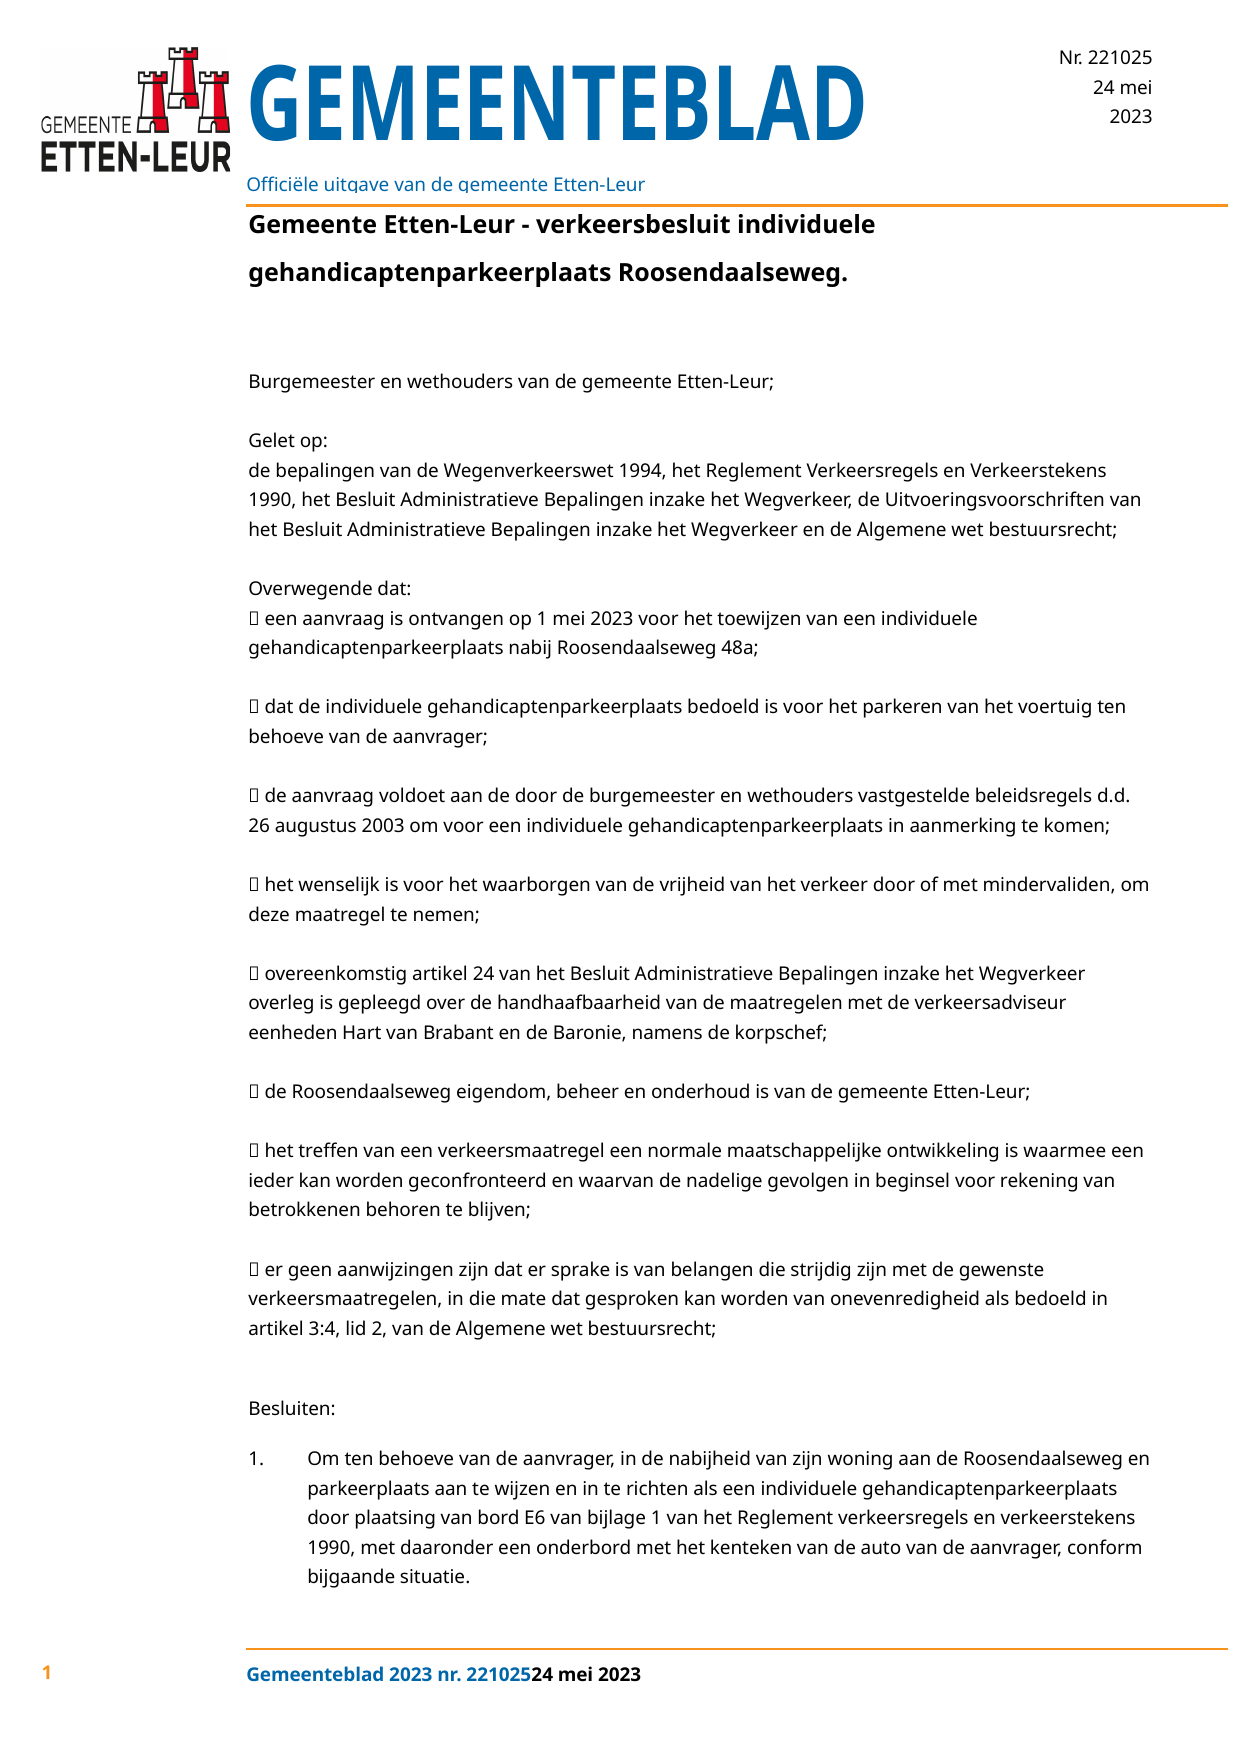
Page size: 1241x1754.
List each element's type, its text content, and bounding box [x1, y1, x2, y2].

text Burgemeester en wethouders van de gemeente Etten-Leur; [248, 368, 1152, 394]
text de bepalingen van de Wegenverkeerswet 1994, het Reglement Verkeersregels en Verkeerstekens 1990, het Besluit Administratieve Bepalingen inzake het Wegverkeer, de Uitvoeringsvoorschriften van het Besluit Administratieve Bepalingen inzake het Wegverkeer en de Algemene wet bestuursrecht; [248, 457, 1152, 542]
text  een aanvraag is ontvangen op 1 mei 2023 voor het toewijzen van een individuele gehandicaptenparkeerplaats nabij Roosendaalseweg 48a; [248, 605, 1152, 660]
text  het wenselijk is voor het waarborgen van de vrijheid van het verkeer door of met mindervaliden, om deze maatregel te nemen; [248, 871, 1152, 926]
text  overeenkomstig artikel 24 van het Besluit Administratieve Bepalingen inzake het Wegverkeer overleg is gepleegd over de handhaafbaarheid van de maatregelen met de verkeersadviseur eenheden Hart van Brabant en de Baronie, namens de korpschef; [248, 960, 1152, 1045]
text Gelet op: [248, 427, 1152, 453]
text Gemeente Etten-Leur - verkeersbesluit individuele gehandicaptenparkeerplaats Roosendaalseweg. [248, 207, 1152, 288]
text  de Roosendaalseweg eigendom, beheer en onderhoud is van de gemeente Etten-Leur; [248, 1078, 1152, 1104]
text  de aanvraag voldoet aan de door de burgemeester en wethouders vastgestelde beleidsregels d.d. 26 augustus 2003 om voor een individuele gehandicaptenparkeerplaats in aanmerking te komen; [248, 782, 1152, 838]
text Overwegende dat: [248, 575, 1152, 601]
list Om ten behoeve van de aanvrager, in de nabijheid van zijn woning aan de Roosendaalseweg en parkeerplaats aan te wijzen en in te richten als een individuele gehandicaptenparkeerplaats door plaatsing van bord E6 van bijlage 1 van het Reglement verkeersregels en verkeerstekens 1990, met daaronder een onderbord met het kenteken van de auto van de aanvrager, conform bijgaande situatie. [248, 1445, 1152, 1589]
text Besluiten: [248, 1395, 1152, 1421]
text  het treffen van een verkeersmaatregel een normale maatschappelijke ontwikkeling is waarmee een ieder kan worden geconfronteerd en waarvan de nadelige gevolgen in beginsel voor rekening van betrokkenen behoren te blijven; [248, 1137, 1152, 1222]
picture [41, 47, 231, 172]
text  er geen aanwijzingen zijn dat er sprake is van belangen die strijdig zijn met de gewenste verkeersmaatregelen, in die mate dat gesproken kan worden van onevenredigheid als bedoeld in artikel 3:4, lid 2, van de Algemene wet bestuursrecht; [248, 1256, 1152, 1341]
text  dat de individuele gehandicaptenparkeerplaats bedoeld is voor het parkeren van het voertuig ten behoeve van de aanvrager; [248, 694, 1152, 749]
